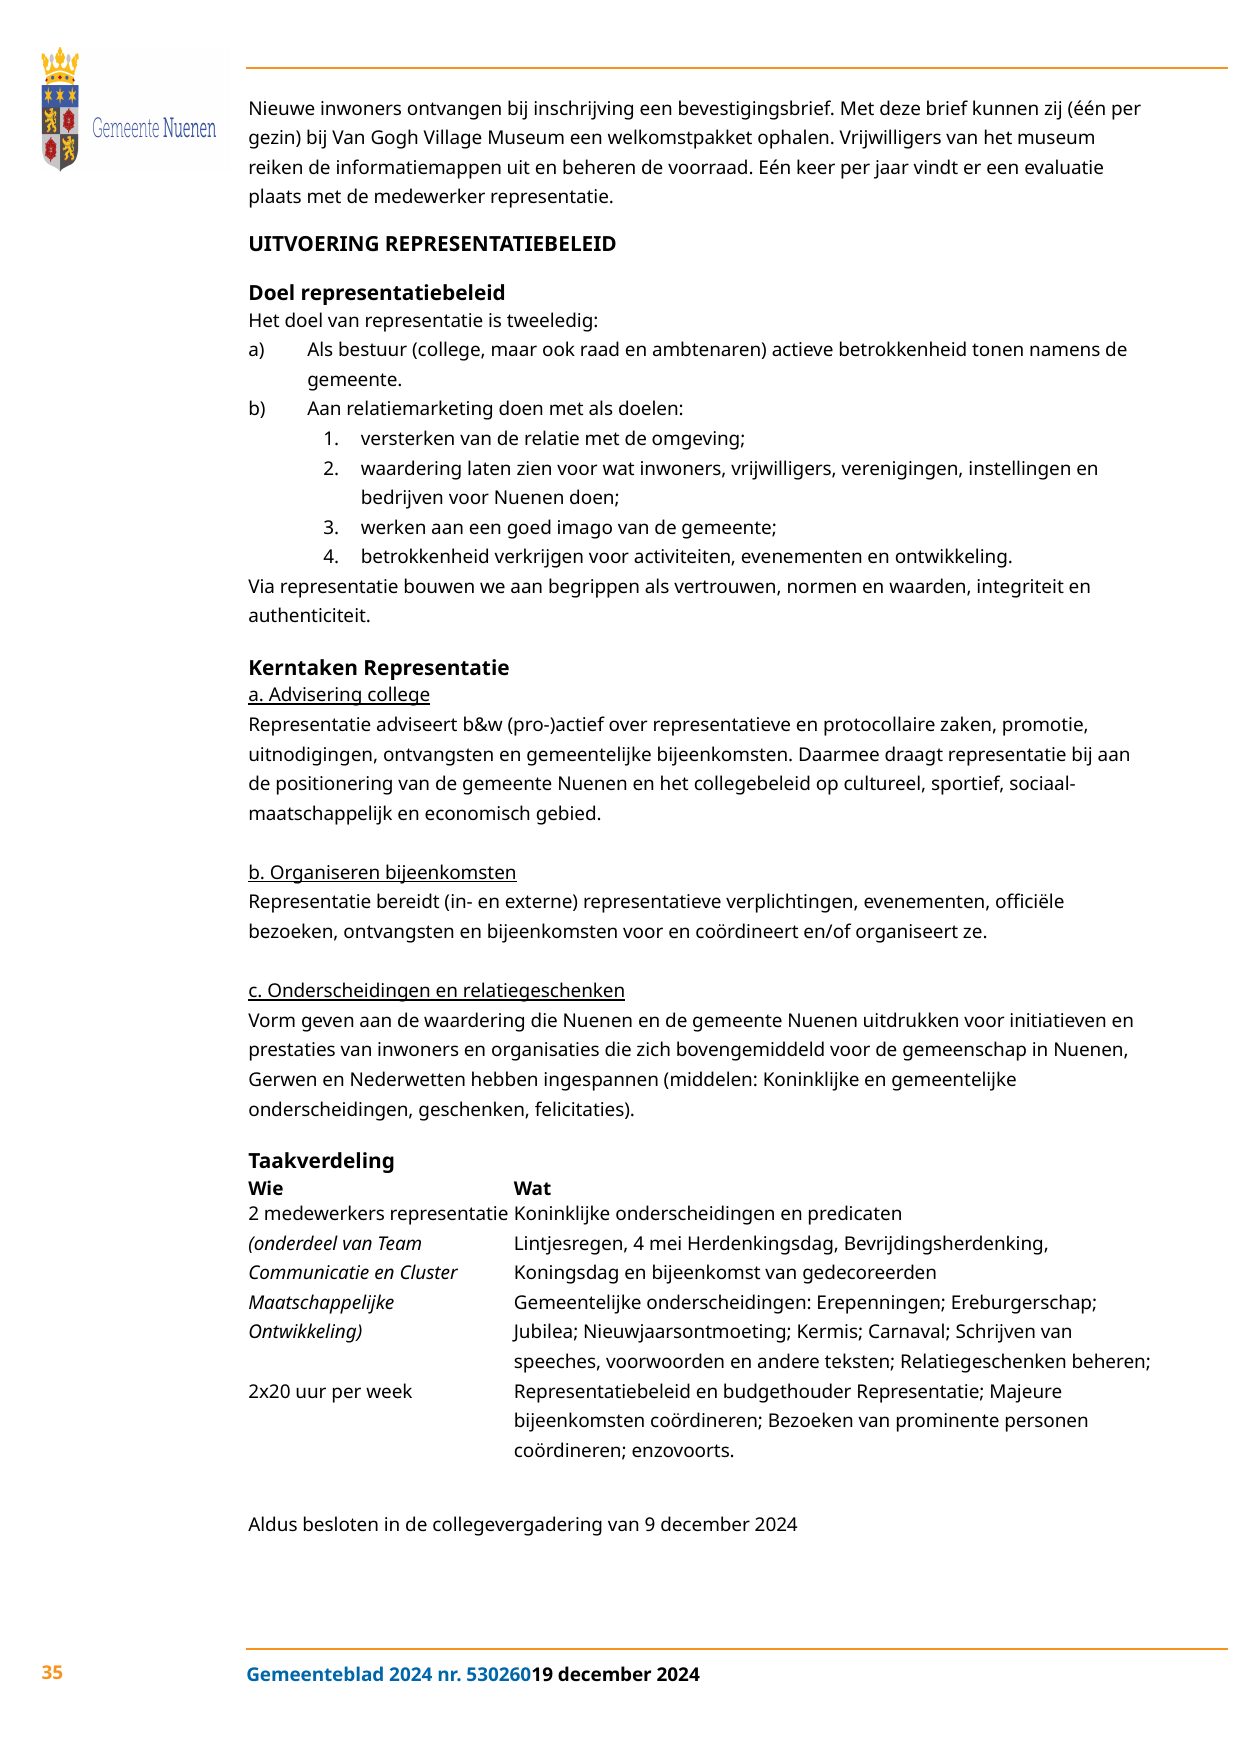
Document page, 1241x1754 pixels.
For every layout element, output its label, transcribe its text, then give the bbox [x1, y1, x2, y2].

text Kerntaken Representatie [248, 653, 1152, 682]
table_cell Koninklijke onderscheidingen en predicaten Lintjesregen, 4 mei Herdenkingsdag, Bevrijdingsherdenking, Koningsdag en bijeenkomst van gedecoreerden Gemeentelijke onderscheidingen: Erepenningen; Ereburgerschap; Jubilea; Nieuwjaarsontmoeting; Kermis; Carnaval; Schrijven van speeches, voorwoorden en andere teksten; Relatiegeschenken beheren; Representatiebeleid en budgethouder Representatie; Majeure bijeenkomsten coördineren; Bezoeken van prominente personen coördineren; enzovoorts. [514, 1200, 1152, 1463]
text Vorm geven aan de waardering die Nuenen en de gemeente Nuenen uitdrukken voor initiatieven en prestaties van inwoners en organisaties die zich bovengemiddeld voor de gemeenschap in Nuenen, Gerwen en Nederwetten hebben ingespannen (middelen: Koninklijke en gemeentelijke onderscheidingen, geschenken, felicitaties). [248, 1007, 1152, 1121]
text Representatie adviseert b&w (pro-)actief over representatieve en protocollaire zaken, promotie, uitnodigingen, ontvangsten en gemeentelijke bijeenkomsten. Daarmee draagt representatie bij aan de positionering van de gemeente Nuenen en het collegebeleid op cultureel, sportief, sociaal-maatschappelijk en economisch gebied. [248, 711, 1152, 826]
list waardering laten zien voor wat inwoners, vrijwilligers, verenigingen, instellingen en bedrijven voor Nuenen doen; [323, 455, 1152, 510]
text b. Organiseren bijeenkomsten [248, 859, 1152, 885]
text Het doel van representatie is tweeledig: [248, 307, 1152, 333]
text Taakverdeling [248, 1146, 1152, 1174]
text Aldus besloten in de collegevergadering van 9 december 2024 [248, 1512, 1152, 1537]
text c. Onderscheidingen en relatiegeschenken [248, 977, 1152, 1003]
picture [41, 47, 231, 172]
text Nieuwe inwoners ontvangen bij inschrijving een bevestigingsbrief. Met deze brief kunnen zij (één per gezin) bij Van Gogh Village Museum een welkomstpakket ophalen. Vrijwilligers van het museum reiken de informatiemappen uit en beheren de voorraad. Eén keer per jaar vindt er een evaluatie plaats met de medewerker representatie. [248, 95, 1152, 209]
text Representatie bereidt (in- en externe) representatieve verplichtingen, evenementen, officiële bezoeken, ontvangsten en bijeenkomsten voor en coördineert en/of organiseert ze. [248, 889, 1152, 944]
table_cell 2 medewerkers representatie (onderdeel van Team Communicatie en Cluster Maatschappelijke Ontwikkeling) 2x20 uur per week [248, 1200, 514, 1463]
text UITVOERING REPRESENTATIEBELEID [248, 229, 1152, 258]
list versterken van de relatie met de omgeving; [323, 425, 1152, 451]
list Als bestuur (college, maar ook raad en ambtenaren) actieve betrokkenheid tonen namens de gemeente. [248, 336, 1152, 392]
list werken aan een goed imago van de gemeente; [323, 514, 1152, 540]
text Doel representatiebeleid [248, 278, 1152, 307]
list betrokkenheid verkrijgen voor activiteiten, evenementen en ontwikkeling. [323, 543, 1152, 569]
text Via representatie bouwen we aan begrippen als vertrouwen, normen en waarden, integriteit en authenticiteit. [248, 573, 1152, 628]
text a. Advisering college [248, 682, 1152, 707]
table_header Wat [514, 1175, 1152, 1200]
table_header Wie [248, 1175, 514, 1200]
list Aan relatiemarketing doen met als doelen: [248, 396, 1152, 421]
